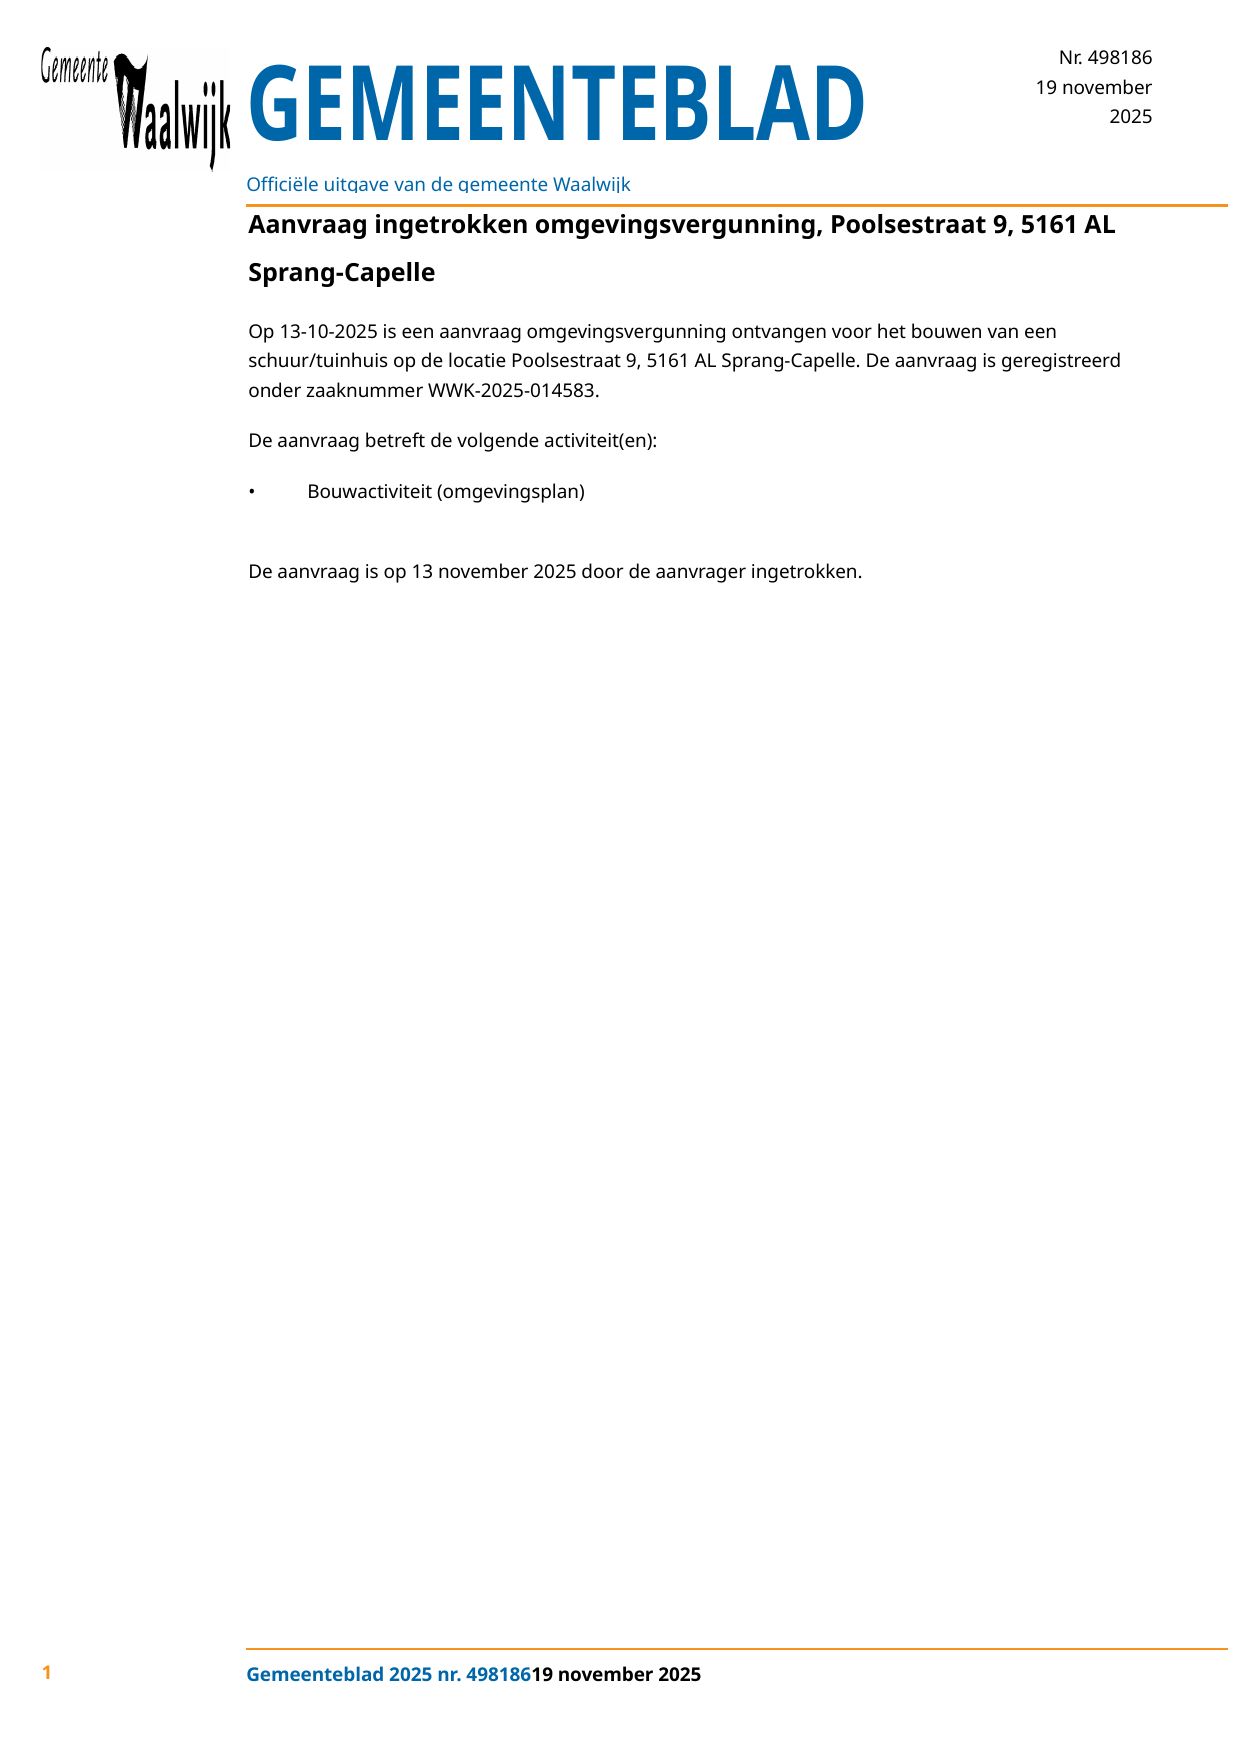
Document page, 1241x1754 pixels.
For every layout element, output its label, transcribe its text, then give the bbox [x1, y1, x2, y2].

text Op 13-10-2025 is een aanvraag omgevingsvergunning ontvangen voor het bouwen van een schuur/tuinhuis op de locatie Poolsestraat 9, 5161 AL Sprang-Capelle. De aanvraag is geregistreerd onder zaaknummer WWK-2025-014583. [248, 318, 1152, 403]
list Bouwactiviteit (omgevingsplan) [248, 478, 1152, 504]
text De aanvraag betreft de volgende activiteit(en): [248, 427, 1152, 453]
picture [41, 47, 231, 172]
text De aanvraag is op 13 november 2025 door de aanvrager ingetrokken. [248, 558, 1152, 584]
text Aanvraag ingetrokken omgevingsvergunning, Poolsestraat 9, 5161 AL Sprang-Capelle [248, 207, 1152, 288]
